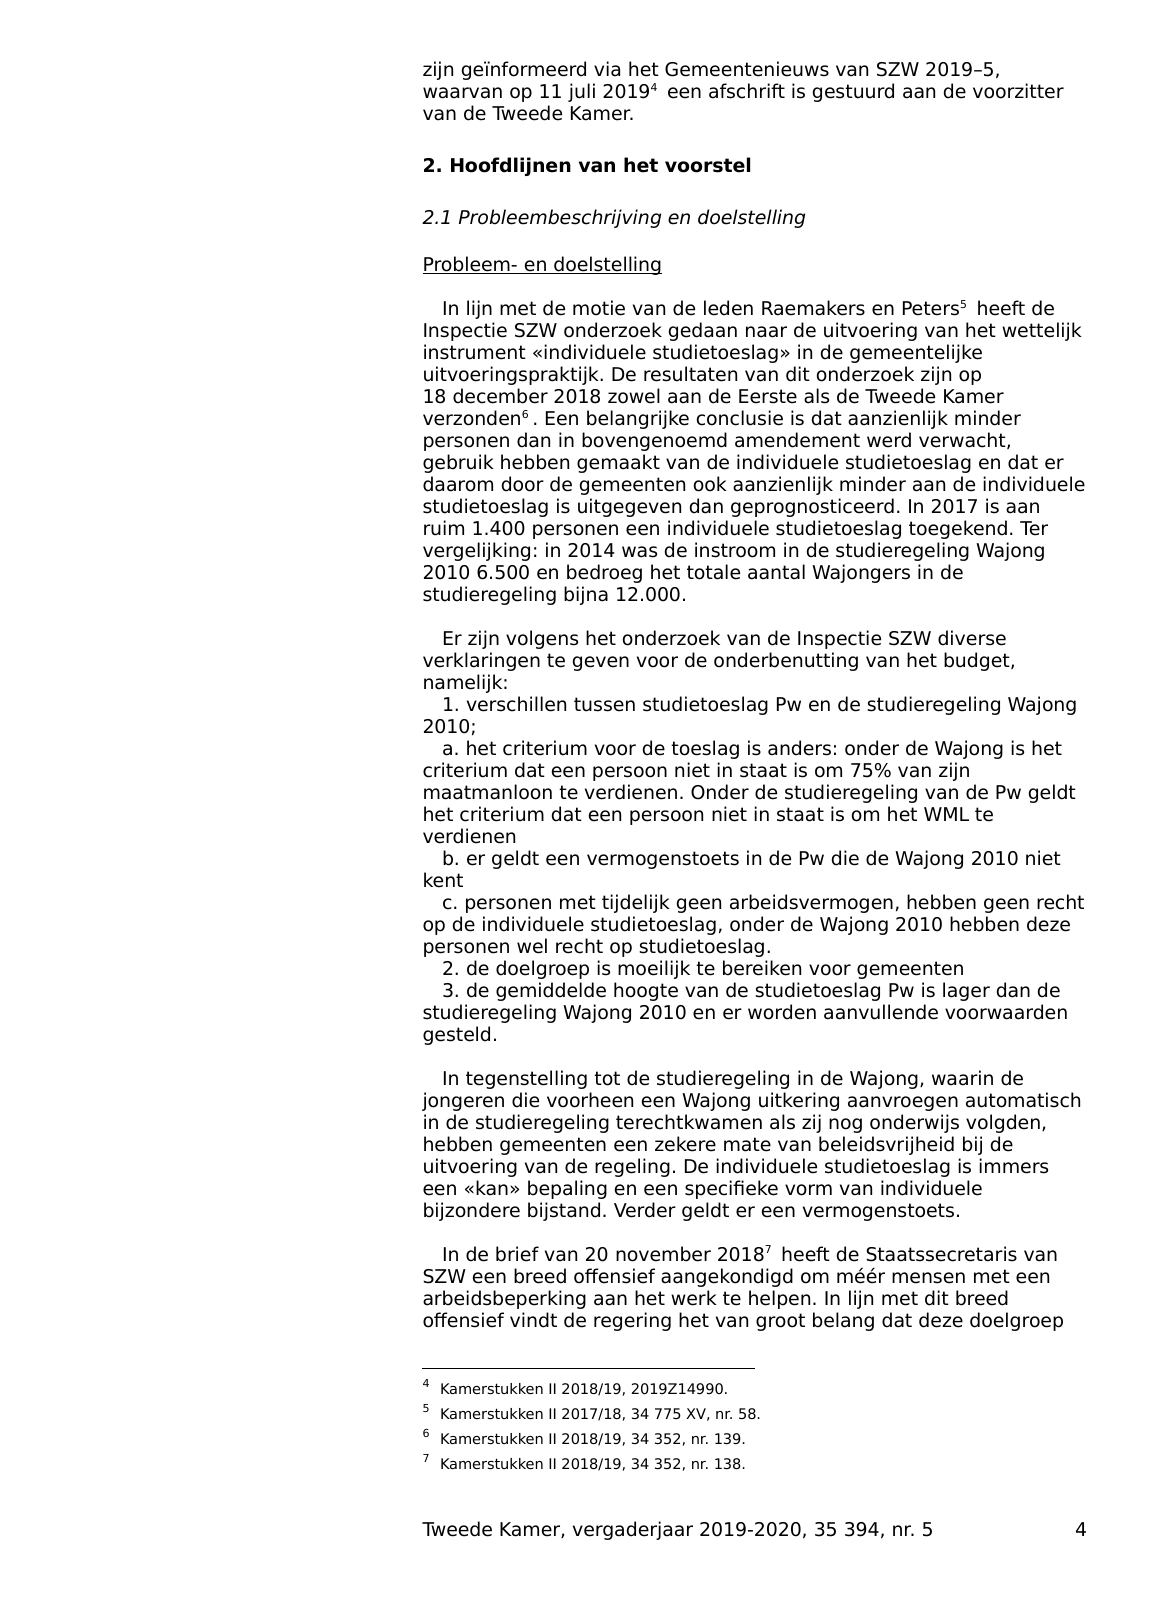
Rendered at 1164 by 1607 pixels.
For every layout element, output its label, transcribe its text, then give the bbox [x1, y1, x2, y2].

text 2. de doelgroep is moeilijk te bereiken voor gemeenten [422, 958, 1087, 980]
subtitle 2. Hoofdlijnen van het voorstel [422, 155, 1087, 177]
text Er zijn volgens het onderzoek van de Inspectie SZW diverse verklaringen te geven voor de onderbenutting van het budget, namelijk: [422, 628, 1087, 694]
text c. personen met tijdelijk geen arbeidsvermogen, hebben geen recht op de individuele studietoeslag, onder de Wajong 2010 hebben deze personen wel recht op studietoeslag. [422, 892, 1087, 958]
text a. het criterium voor de toeslag is anders: onder de Wajong is het criterium dat een persoon niet in staat is om 75% van zijn maatmanloon te verdienen. Onder de studieregeling van de Pw geldt het criterium dat een persoon niet in staat is om het WML te verdienen [422, 738, 1087, 848]
subtitle 2.1 Probleembeschrijving en doelstelling [422, 207, 1087, 229]
text In de brief van 20 november 2018 heeft de Staatssecretaris van SZW een breed offensief aangekondigd om méér mensen met een arbeidsbeperking aan het werk te helpen. In lijn met dit breed offensief vindt de regering het van groot belang dat deze doelgroep [422, 1244, 1087, 1332]
text zijn geïnformeerd via het Gemeentenieuws van SZW 2019–5, waarvan op 11 juli 2019 een afschrift is gestuurd aan de voorzitter van de Tweede Kamer. [422, 59, 1087, 125]
text 3. de gemiddelde hoogte van de studietoeslag Pw is lager dan de studieregeling Wajong 2010 en er worden aanvullende voorwaarden gesteld. [422, 980, 1087, 1046]
subtitle Probleem- en doelstelling [422, 254, 1087, 276]
text Kamerstukken II 2018/19, 34 352, nr. 138. [422, 1452, 1087, 1474]
text Kamerstukken II 2018/19, 2019Z14990. [422, 1377, 1087, 1399]
text In tegenstelling tot de studieregeling in de Wajong, waarin de jongeren die voorheen een Wajong uitkering aanvroegen automatisch in de studieregeling terechtkwamen als zij nog onderwijs volgden, hebben gemeenten een zekere mate van beleidsvrijheid bij de uitvoering van de regeling. De individuele studietoeslag is immers een «kan» bepaling en een specifieke vorm van individuele bijzondere bijstand. Verder geldt er een vermogenstoets. [422, 1068, 1087, 1222]
text In lijn met de motie van de leden Raemakers en Peters heeft de Inspectie SZW onderzoek gedaan naar de uitvoering van het wettelijk instrument «individuele studietoeslag» in de gemeentelijke uitvoeringspraktijk. De resultaten van dit onderzoek zijn op 18 december 2018 zowel aan de Eerste als de Tweede Kamer verzonden. Een belangrijke conclusie is dat aanzienlijk minder personen dan in bovengenoemd amendement werd verwacht, gebruik hebben gemaakt van de individuele studietoeslag en dat er daarom door de gemeenten ook aanzienlijk minder aan de individuele studietoeslag is uitgegeven dan geprognosticeerd. In 2017 is aan ruim 1.400 personen een individuele studietoeslag toegekend. Ter vergelijking: in 2014 was de instroom in de studieregeling Wajong 2010 6.500 en bedroeg het totale aantal Wajongers in de studieregeling bijna 12.000. [422, 298, 1087, 606]
text b. er geldt een vermogenstoets in de Pw die de Wajong 2010 niet kent [422, 848, 1087, 892]
text 1. verschillen tussen studietoeslag Pw en de studieregeling Wajong 2010; [422, 694, 1087, 738]
text Kamerstukken II 2018/19, 34 352, nr. 139. [422, 1427, 1087, 1449]
text Kamerstukken II 2017/18, 34 775 XV, nr. 58. [422, 1402, 1087, 1424]
